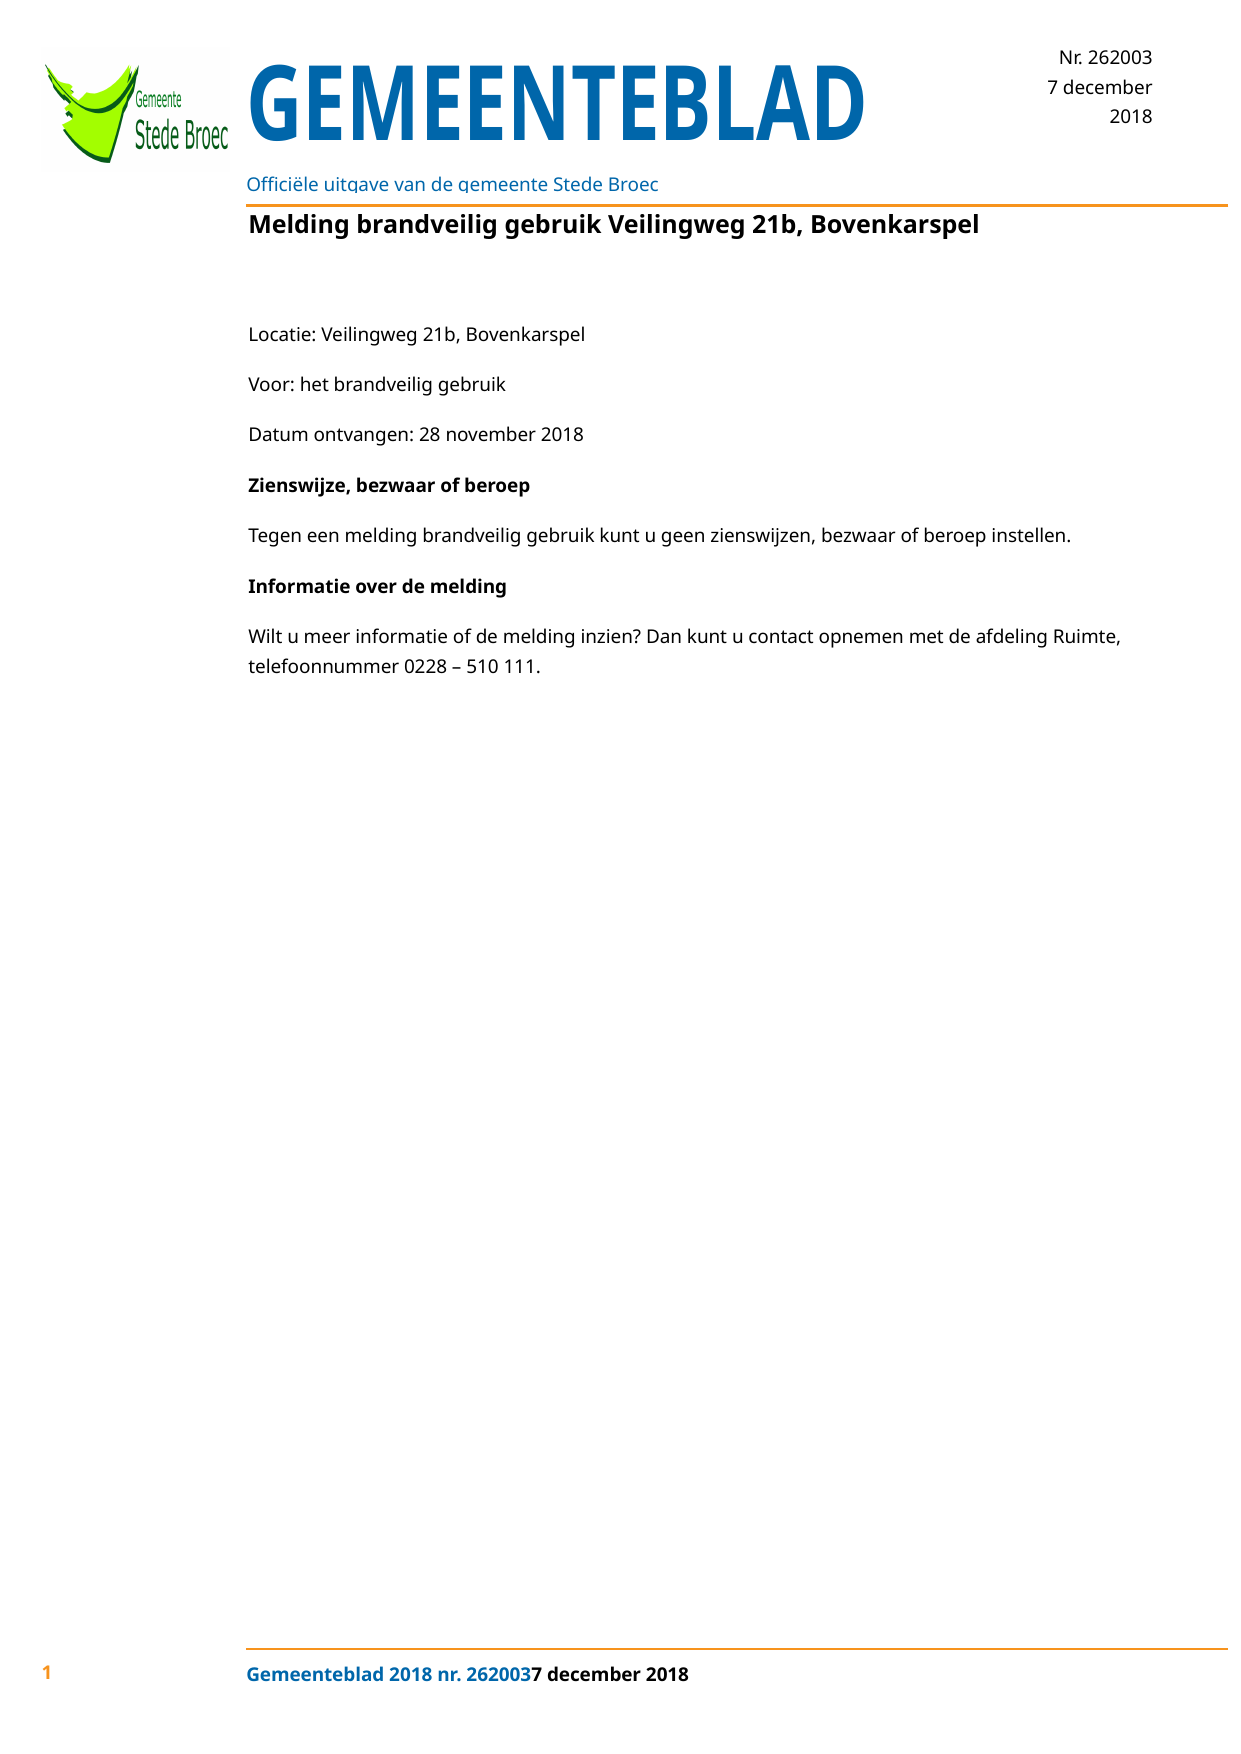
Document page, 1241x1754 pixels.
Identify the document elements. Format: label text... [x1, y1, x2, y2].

text Informatie over de melding [248, 573, 1152, 598]
text Tegen een melding brandveilig gebruik kunt u geen zienswijzen, bezwaar of beroep instellen. [248, 522, 1152, 548]
text Melding brandveilig gebruik Veilingweg 21b, Bovenkarspel [248, 207, 1152, 241]
text Zienswijze, bezwaar of beroep [248, 472, 1152, 498]
text Wilt u meer informatie of de melding inzien? Dan kunt u contact opnemen met de afdeling Ruimte, telefoonnummer 0228 – 510 111. [248, 623, 1152, 678]
text Voor: het brandveilig gebruik [248, 371, 1152, 397]
text Locatie: Veilingweg 21b, Bovenkarspel [248, 321, 1152, 346]
text Datum ontvangen: 28 november 2018 [248, 422, 1152, 447]
picture [41, 47, 231, 172]
